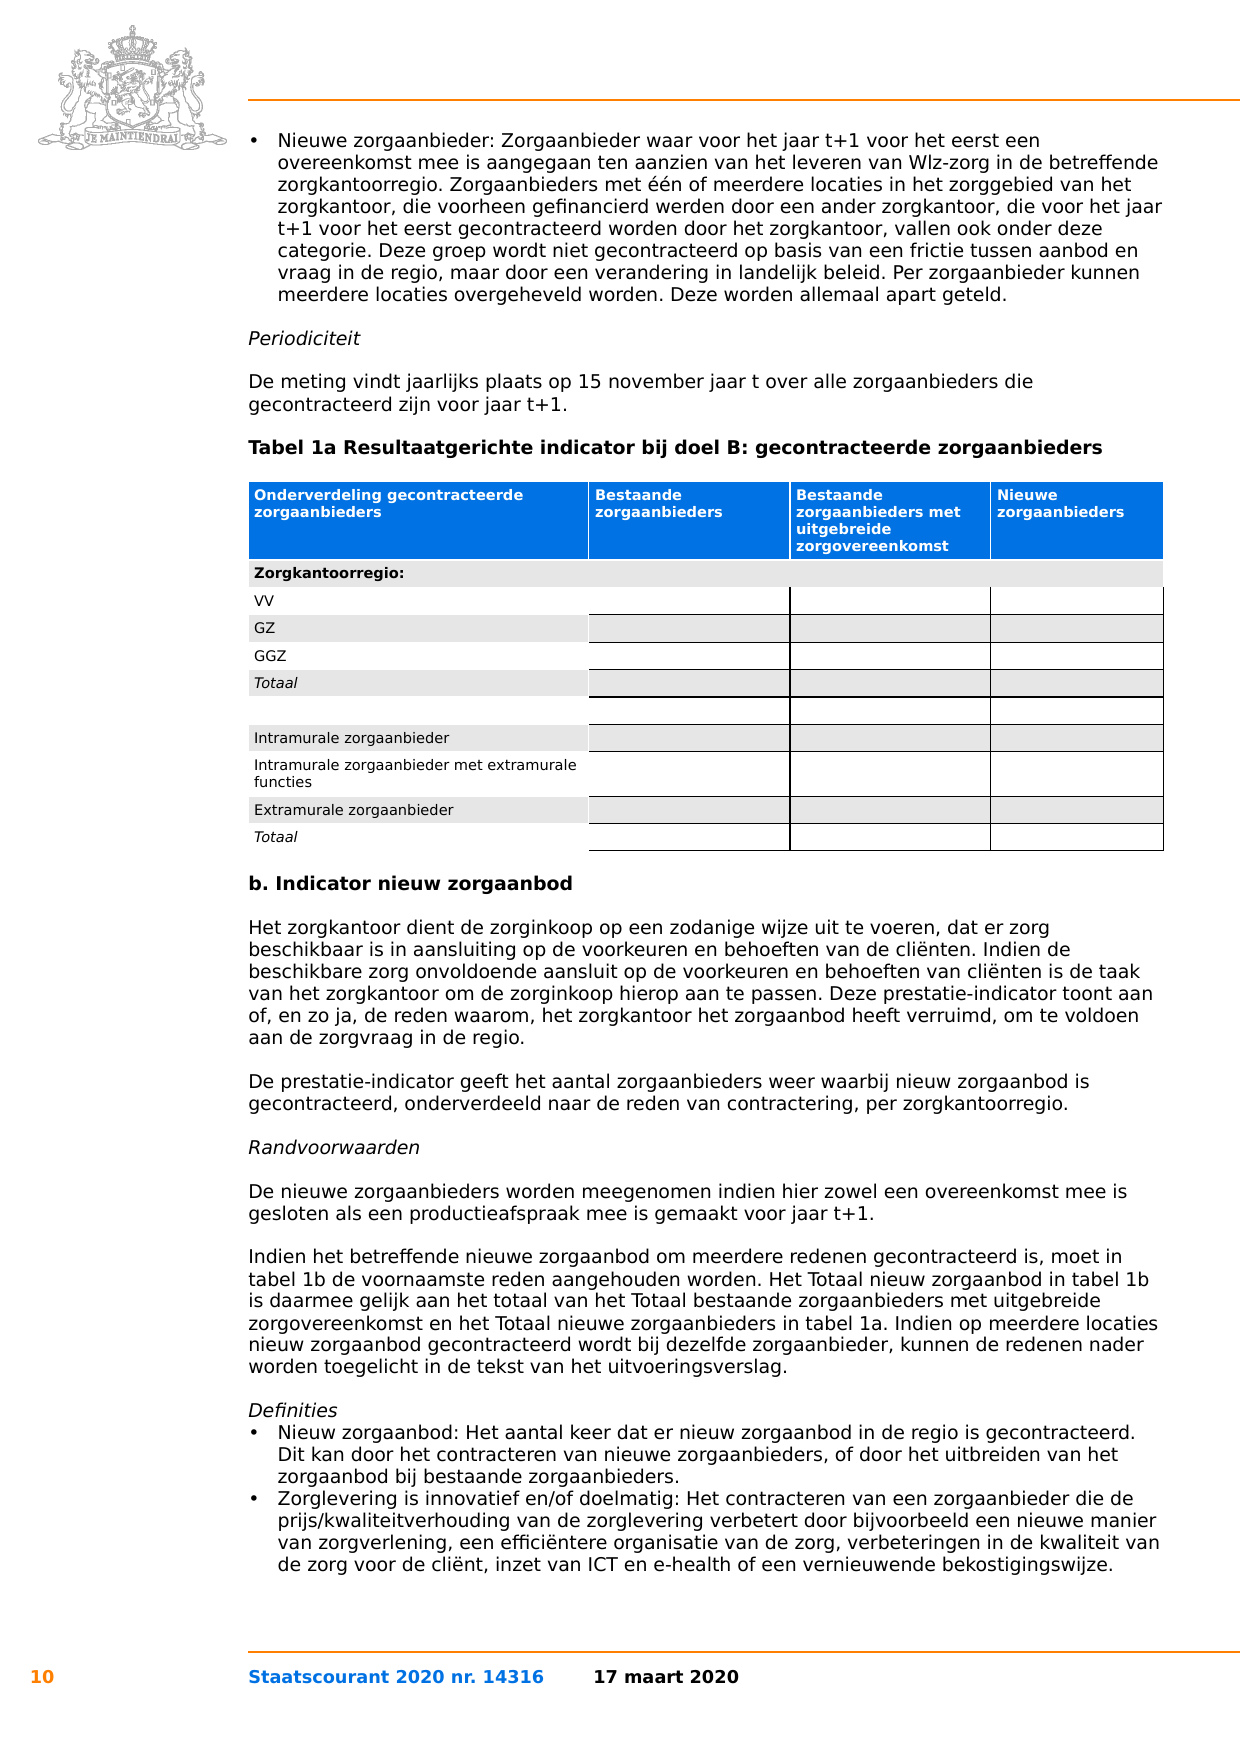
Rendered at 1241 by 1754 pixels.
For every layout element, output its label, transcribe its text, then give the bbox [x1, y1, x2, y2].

table_cell [991, 670, 1163, 696]
table_cell Intramurale zorgaanbieder [249, 725, 588, 751]
table_cell [791, 824, 990, 850]
table_cell [791, 797, 990, 823]
table_cell GZ [249, 615, 588, 642]
table_cell [791, 752, 990, 796]
table_cell [991, 725, 1163, 751]
table_cell [589, 588, 789, 614]
text • Zorglevering is innovatief en/of doelmatig: Het contracteren van een zorgaanbieder die de prijs/kwaliteitverhouding van de zorglevering verbetert door bijvoorbeeld een nieuwe manier van zorgverlening, een efficiëntere organisatie van de zorg, verbeteringen in de kwaliteit van de zorg voor de cliënt, inzet van ICT en e-health of een vernieuwende bekostigingswijze. [248, 1488, 1163, 1576]
subtitle Periodiciteit [248, 328, 1163, 349]
table_cell [991, 643, 1163, 669]
subtitle Definities [248, 1400, 1163, 1422]
text De meting vindt jaarlijks plaats op 15 november jaar t over alle zorgaanbieders die gecontracteerd zijn voor jaar t+1. [248, 371, 1163, 415]
picture [38, 25, 227, 150]
subtitle Randvoorwaarden [248, 1137, 1163, 1159]
table_cell [589, 615, 789, 642]
table_cell [791, 615, 990, 642]
table_cell [791, 670, 990, 696]
table_cell [991, 752, 1163, 796]
table_cell Intramurale zorgaanbieder met extramurale functies [249, 752, 588, 796]
table_cell [791, 588, 990, 614]
table_cell Totaal [249, 670, 588, 696]
table_cell [249, 698, 588, 724]
text • Nieuw zorgaanbod: Het aantal keer dat er nieuw zorgaanbod in de regio is gecontracteerd. Dit kan door het contracteren van nieuwe zorgaanbieders, of door het uitbreiden van het zorgaanbod bij bestaande zorgaanbieders. [248, 1422, 1163, 1488]
table_cell GGZ [249, 643, 588, 669]
text Indien het betreffende nieuwe zorgaanbod om meerdere redenen gecontracteerd is, moet in tabel 1b de voornaamste reden aangehouden worden. Het Totaal nieuw zorgaanbod in tabel 1b is daarmee gelijk aan het totaal van het Totaal bestaande zorgaanbieders met uitgebreide zorgovereenkomst en het Totaal nieuwe zorgaanbieders in tabel 1a. Indien op meerdere locaties nieuw zorgaanbod gecontracteerd wordt bij dezelfde zorgaanbieder, kunnen de redenen nader worden toegelicht in de tekst van het uitvoeringsverslag. [248, 1246, 1163, 1378]
table_cell [991, 698, 1163, 724]
table_cell [589, 824, 789, 850]
table_cell [791, 725, 990, 751]
table_cell [791, 643, 990, 669]
table_cell [991, 797, 1163, 823]
text • Nieuwe zorgaanbieder: Zorgaanbieder waar voor het jaar t+1 voor het eerst een overeenkomst mee is aangegaan ten aanzien van het leveren van Wlz-zorg in de betreffende zorgkantoorregio. Zorgaanbieders met één of meerdere locaties in het zorggebied van het zorgkantoor, die voorheen gefinancierd werden door een ander zorgkantoor, die voor het jaar t+1 voor het eerst gecontracteerd worden door het zorgkantoor, vallen ook onder deze categorie. Deze groep wordt niet gecontracteerd op basis van een frictie tussen aanbod en vraag in de regio, maar door een verandering in landelijk beleid. Per zorgaanbieder kunnen meerdere locaties overgeheveld worden. Deze worden allemaal apart geteld. [248, 130, 1163, 306]
table_cell [589, 797, 789, 823]
text De nieuwe zorgaanbieders worden meegenomen indien hier zowel een overeenkomst mee is gesloten als een productieafspraak mee is gemaakt voor jaar t+1. [248, 1181, 1163, 1224]
table_header Onderverdeling gecontracteerde zorgaanbieders [249, 482, 588, 559]
table_cell [991, 588, 1163, 614]
table_cell [791, 698, 990, 724]
table_cell [589, 725, 789, 751]
subtitle b. Indicator nieuw zorgaanbod [248, 873, 1163, 895]
table_header Bestaande zorgaanbieders met uitgebreide zorgovereenkomst [791, 482, 990, 559]
table_cell [991, 824, 1163, 850]
table_cell VV [249, 588, 588, 614]
text De prestatie-indicator geeft het aantal zorgaanbieders weer waarbij nieuw zorgaanbod is gecontracteerd, onderverdeeld naar de reden van contractering, per zorgkantoorregio. [248, 1071, 1163, 1115]
text Het zorgkantoor dient de zorginkoop op een zodanige wijze uit te voeren, dat er zorg beschikbaar is in aansluiting op de voorkeuren en behoeften van de cliënten. Indien de beschikbare zorg onvoldoende aansluit op de voorkeuren en behoeften van cliënten is de taak van het zorgkantoor om de zorginkoop hierop aan te passen. Deze prestatie-indicator toont aan of, en zo ja, de reden waarom, het zorgkantoor het zorgaanbod heeft verruimd, om te voldoen aan de zorgvraag in de regio. [248, 917, 1163, 1049]
table_header Bestaande zorgaanbieders [589, 482, 789, 559]
table_cell Totaal [249, 824, 588, 850]
table_cell Extramurale zorgaanbieder [249, 797, 588, 823]
table_cell Zorgkantoorregio: [249, 561, 1163, 587]
table_cell [589, 670, 789, 696]
table_cell [589, 752, 789, 796]
subtitle Tabel 1a Resultaatgerichte indicator bij doel B: gecontracteerde zorgaanbieders [248, 437, 1163, 459]
table_cell [991, 615, 1163, 642]
table_header Nieuwe zorgaanbieders [991, 482, 1163, 559]
table_cell [589, 643, 789, 669]
table_cell [589, 698, 789, 724]
